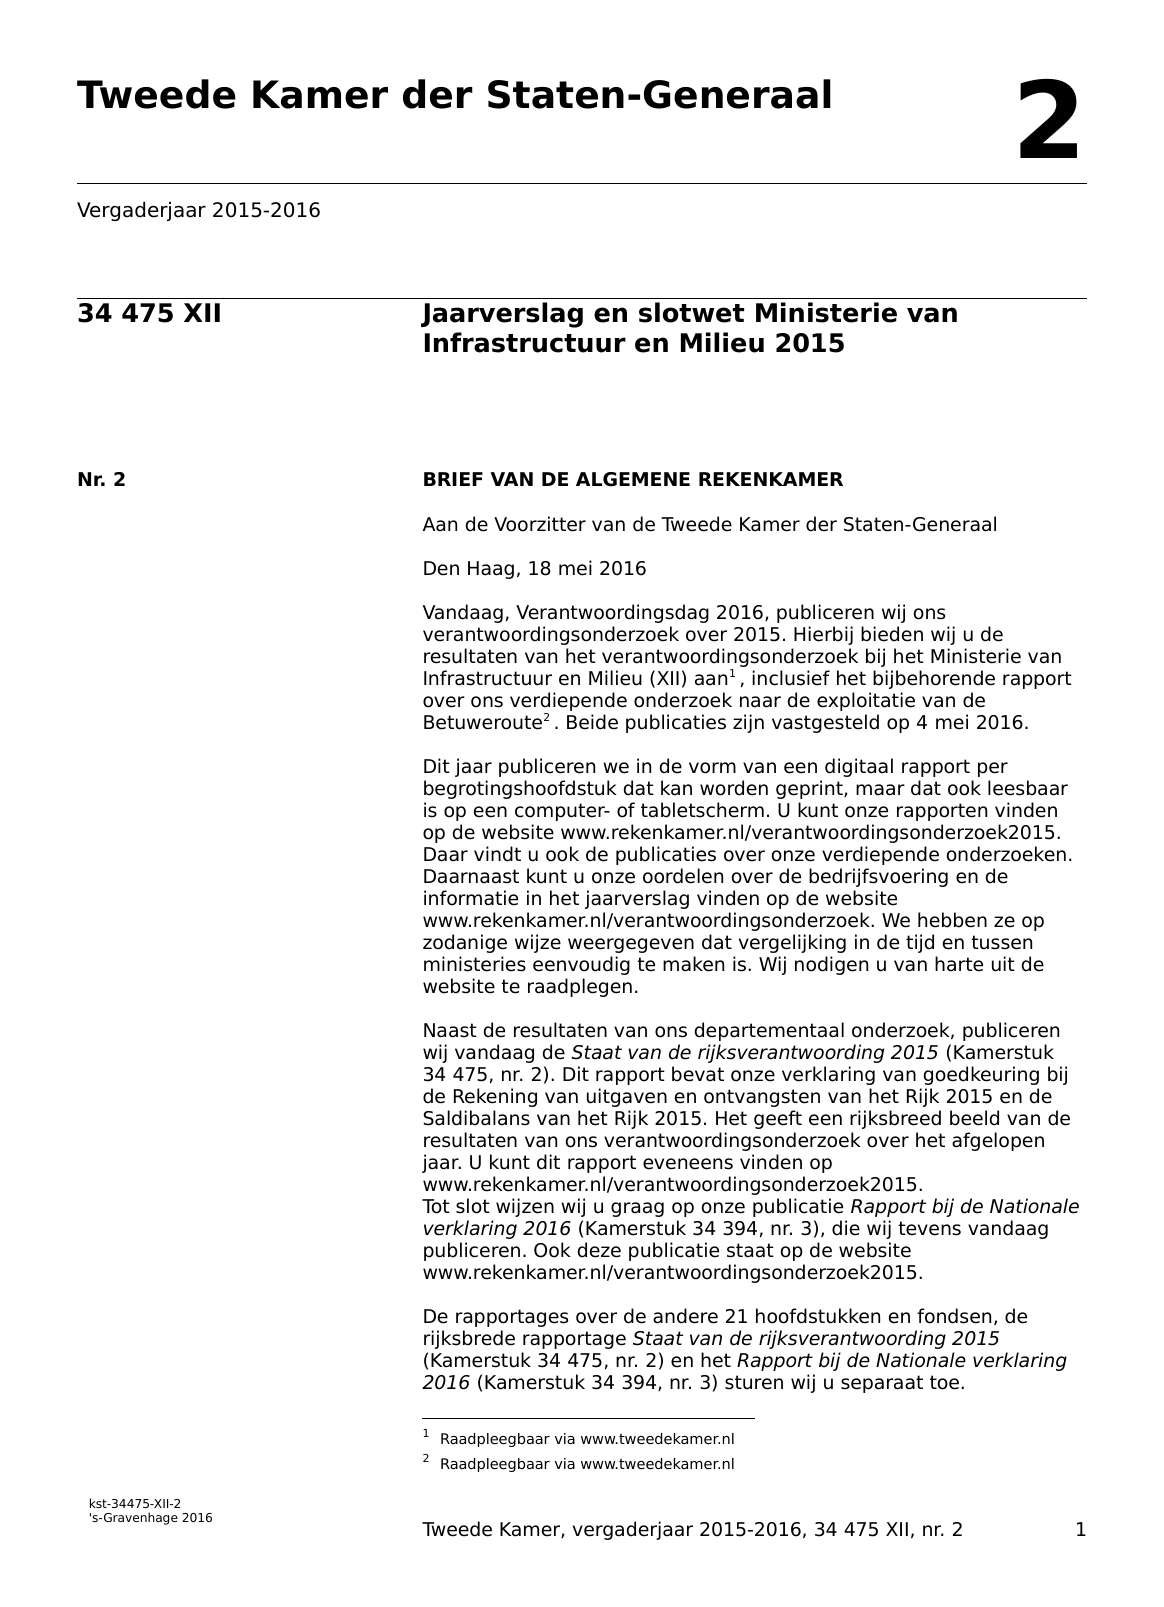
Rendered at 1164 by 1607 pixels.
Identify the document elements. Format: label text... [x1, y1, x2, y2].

text 's-Gravenhage 2016 [88, 1511, 323, 1525]
text Dit jaar publiceren we in de vorm van een digitaal rapport per begrotingshoofdstuk dat kan worden geprint, maar dat ook leesbaar is op een computer- of tabletscherm. U kunt onze rapporten vinden op de website www.rekenkamer.nl/verantwoordingsonderzoek2015. Daar vindt u ook de publicaties over onze verdiepende onderzoeken. Daarnaast kunt u onze oordelen over de bedrijfsvoering en de informatie in het jaarverslag vinden op de website www.rekenkamer.nl/verantwoordingsonderzoek. We hebben ze op zodanige wijze weergegeven dat vergelijking in de tijd en tussen ministeries eenvoudig te maken is. Wij nodigen u van harte uit de website te raadplegen. [422, 756, 1087, 998]
text Raadpleegbaar via www.tweedekamer.nl [422, 1427, 1087, 1449]
text Tot slot wijzen wij u graag op onze publicatie Rapport bij de Nationale verklaring 2016 (Kamerstuk 34 394, nr. 3), die wij tevens vandaag publiceren. Ook deze publicatie staat op de website www.rekenkamer.nl/verantwoordingsonderzoek2015. [422, 1196, 1087, 1284]
text Aan de Voorzitter van de Tweede Kamer der Staten-Generaal [422, 513, 1087, 536]
table_header 2 [886, 59, 1087, 183]
text Den Haag, 18 mei 2016 [422, 558, 1087, 580]
subtitle Nr. 2 BRIEF VAN DE ALGEMENE REKENKAMER [77, 469, 1087, 491]
text Vandaag, Verantwoordingsdag 2016, publiceren wij ons verantwoordingsonderzoek over 2015. Hierbij bieden wij u de resultaten van het verantwoordingsonderzoek bij het Ministerie van Infrastructuur en Milieu (XII) aan, inclusief het bijbehorende rapport over ons verdiepende onderzoek naar de exploitatie van de Betuweroute. Beide publicaties zijn vastgesteld op 4 mei 2016. [422, 602, 1087, 734]
text Raadpleegbaar via www.tweedekamer.nl [422, 1452, 1087, 1474]
table_cell Vergaderjaar 2015-2016 [77, 184, 1087, 298]
subtitle 34 475 XII Jaarverslag en slotwet Ministerie van Infrastructuur en Milieu 2015 [77, 299, 1087, 358]
table_header Tweede Kamer der Staten-Generaal [77, 59, 886, 183]
text De rapportages over de andere 21 hoofdstukken en fondsen, de rijksbrede rapportage Staat van de rijksverantwoording 2015 (Kamerstuk 34 475, nr. 2) en het Rapport bij de Nationale verklaring 2016 (Kamerstuk 34 394, nr. 3) sturen wij u separaat toe. [422, 1306, 1087, 1394]
text Naast de resultaten van ons departementaal onderzoek, publiceren wij vandaag de Staat van de rijksverantwoording 2015 (Kamerstuk 34 475, nr. 2). Dit rapport bevat onze verklaring van goedkeuring bij de Rekening van uitgaven en ontvangsten van het Rijk 2015 en de Saldibalans van het Rijk 2015. Het geeft een rijksbreed beeld van de resultaten van ons verantwoordingsonderzoek over het afgelopen jaar. U kunt dit rapport eveneens vinden op www.rekenkamer.nl/verantwoordingsonderzoek2015. [422, 1020, 1087, 1196]
text kst-34475-XII-2 [88, 1497, 323, 1511]
